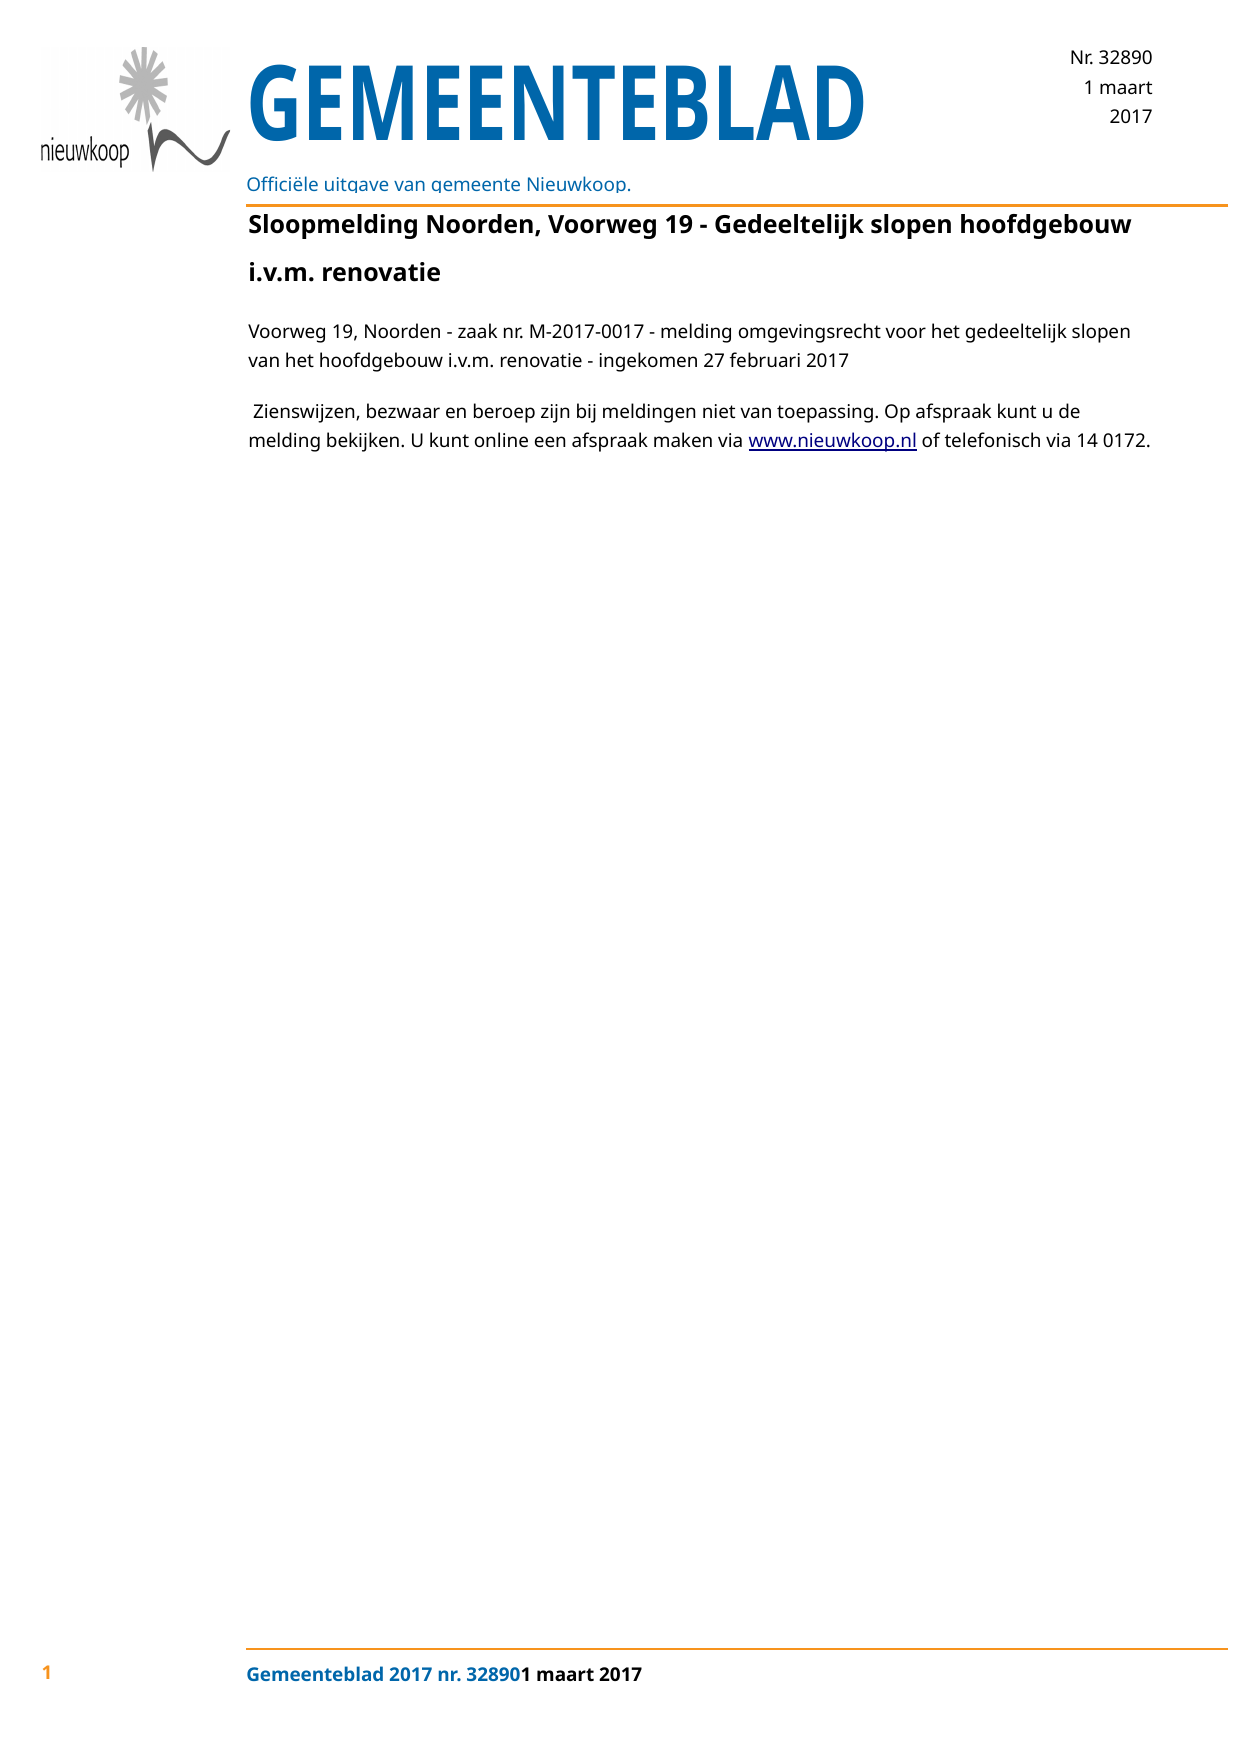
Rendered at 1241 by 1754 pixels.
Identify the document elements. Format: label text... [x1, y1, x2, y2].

text Sloopmelding Noorden, Voorweg 19 - Gedeeltelijk slopen hoofdgebouw i.v.m. renovatie [248, 207, 1152, 288]
text Voorweg 19, Noorden - zaak nr. M-2017-0017 - melding omgevingsrecht voor het gedeeltelijk slopen van het hoofdgebouw i.v.m. renovatie - ingekomen 27 februari 2017 [248, 318, 1152, 373]
picture [41, 47, 231, 172]
text Zienswijzen, bezwaar en beroep zijn bij meldingen niet van toepassing. Op afspraak kunt u de melding bekijken. U kunt online een afspraak maken via www.nieuwkoop.nl of telefonisch via 14 0172. [248, 398, 1152, 453]
